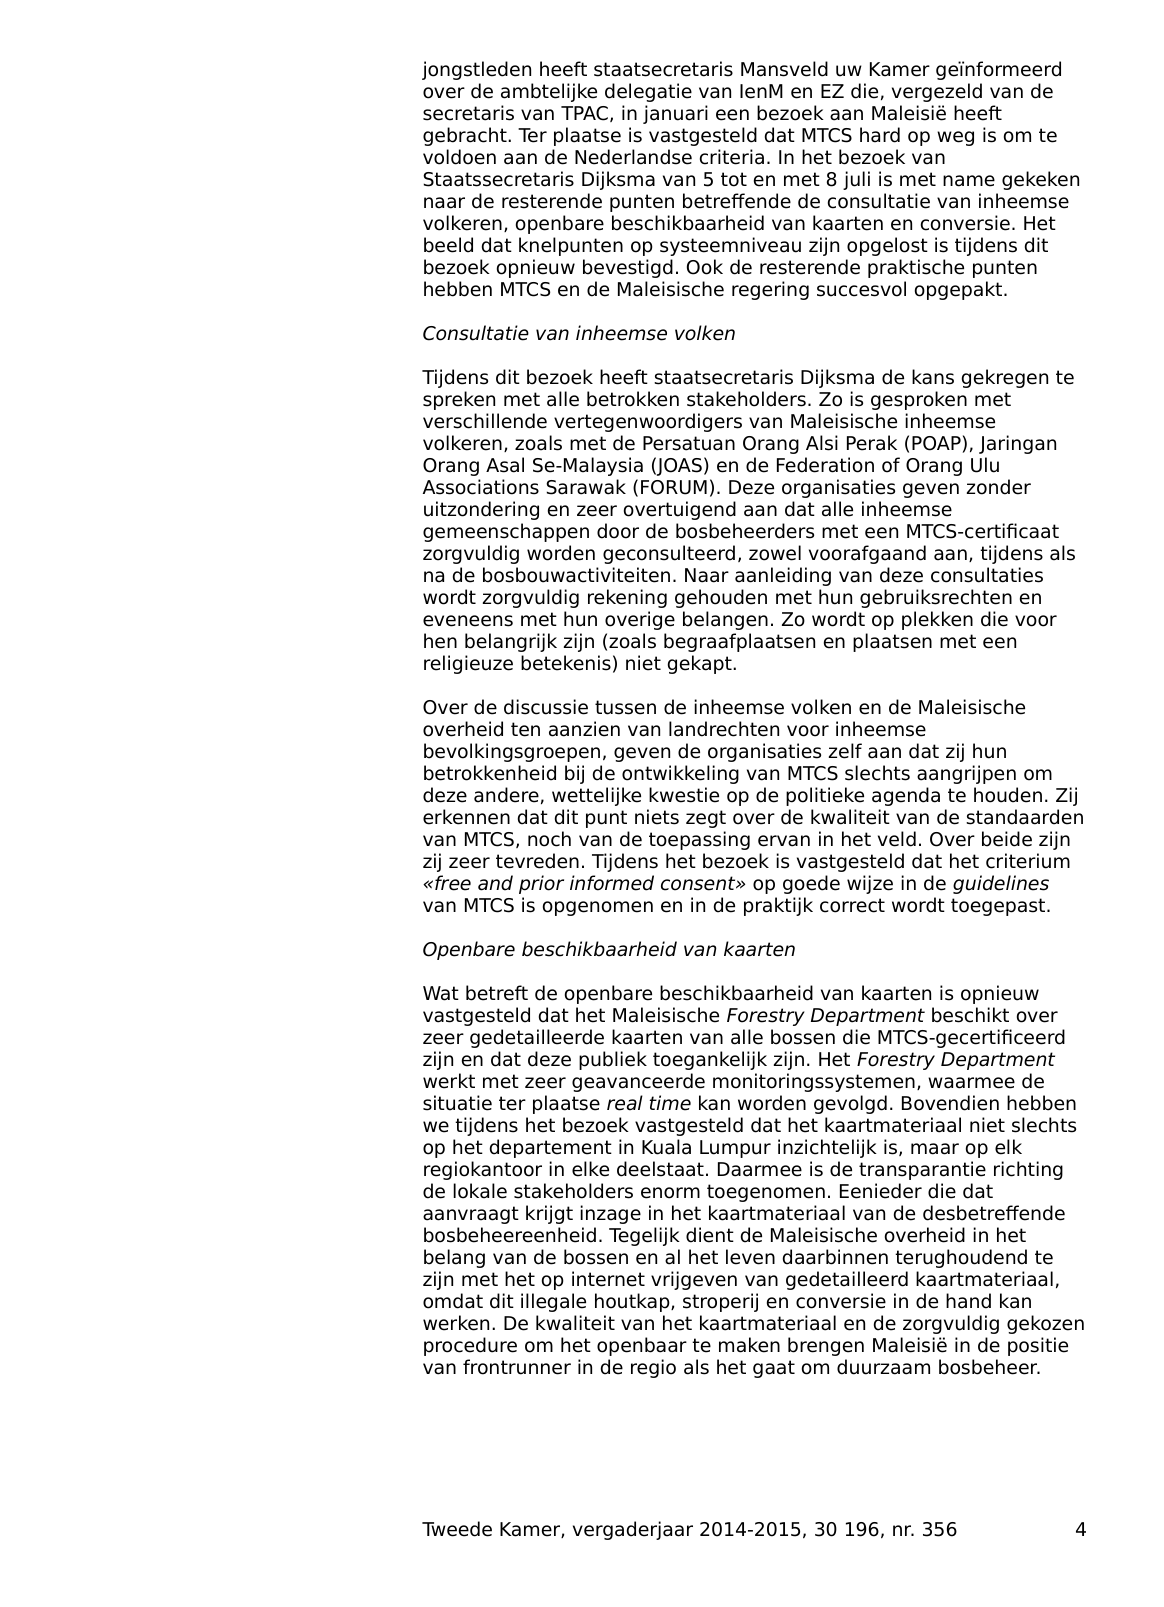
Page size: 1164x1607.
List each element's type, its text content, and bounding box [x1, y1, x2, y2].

subtitle Consultatie van inheemse volken [422, 323, 1087, 345]
subtitle Openbare beschikbaarheid van kaarten [422, 939, 1087, 961]
text Tijdens dit bezoek heeft staatsecretaris Dijksma de kans gekregen te spreken met alle betrokken stakeholders. Zo is gesproken met verschillende vertegenwoordigers van Maleisische inheemse volkeren, zoals met de Persatuan Orang Alsi Perak (POAP), Jaringan Orang Asal Se-Malaysia (JOAS) en de Federation of Orang Ulu Associations Sarawak (FORUM). Deze organisaties geven zonder uitzondering en zeer overtuigend aan dat alle inheemse gemeenschappen door de bosbeheerders met een MTCS-certificaat zorgvuldig worden geconsulteerd, zowel voorafgaand aan, tijdens als na de bosbouwactiviteiten. Naar aanleiding van deze consultaties wordt zorgvuldig rekening gehouden met hun gebruiksrechten en eveneens met hun overige belangen. Zo wordt op plekken die voor hen belangrijk zijn (zoals begraafplaatsen en plaatsen met een religieuze betekenis) niet gekapt. [422, 367, 1087, 675]
text Over de discussie tussen de inheemse volken en de Maleisische overheid ten aanzien van landrechten voor inheemse bevolkingsgroepen, geven de organisaties zelf aan dat zij hun betrokkenheid bij de ontwikkeling van MTCS slechts aangrijpen om deze andere, wettelijke kwestie op de politieke agenda te houden. Zij erkennen dat dit punt niets zegt over de kwaliteit van de standaarden van MTCS, noch van de toepassing ervan in het veld. Over beide zijn zij zeer tevreden. Tijdens het bezoek is vastgesteld dat het criterium «free and prior informed consent» op goede wijze in de guidelines van MTCS is opgenomen en in de praktijk correct wordt toegepast. [422, 697, 1087, 917]
text Wat betreft de openbare beschikbaarheid van kaarten is opnieuw vastgesteld dat het Maleisische Forestry Department beschikt over zeer gedetailleerde kaarten van alle bossen die MTCS-gecertificeerd zijn en dat deze publiek toegankelijk zijn. Het Forestry Department werkt met zeer geavanceerde monitoringssystemen, waarmee de situatie ter plaatse real time kan worden gevolgd. Bovendien hebben we tijdens het bezoek vastgesteld dat het kaartmateriaal niet slechts op het departement in Kuala Lumpur inzichtelijk is, maar op elk regiokantoor in elke deelstaat. Daarmee is de transparantie richting de lokale stakeholders enorm toegenomen. Eenieder die dat aanvraagt krijgt inzage in het kaartmateriaal van de desbetreffende bosbeheereenheid. Tegelijk dient de Maleisische overheid in het belang van de bossen en al het leven daarbinnen terughoudend te zijn met het op internet vrijgeven van gedetailleerd kaartmateriaal, omdat dit illegale houtkap, stroperij en conversie in de hand kan werken. De kwaliteit van het kaartmateriaal en de zorgvuldig gekozen procedure om het openbaar te maken brengen Maleisië in de positie van frontrunner in de regio als het gaat om duurzaam bosbeheer. [422, 983, 1087, 1379]
text jongstleden heeft staatsecretaris Mansveld uw Kamer geïnformeerd over de ambtelijke delegatie van IenM en EZ die, vergezeld van de secretaris van TPAC, in januari een bezoek aan Maleisië heeft gebracht. Ter plaatse is vastgesteld dat MTCS hard op weg is om te voldoen aan de Nederlandse criteria. In het bezoek van Staatssecretaris Dijksma van 5 tot en met 8 juli is met name gekeken naar de resterende punten betreffende de consultatie van inheemse volkeren, openbare beschikbaarheid van kaarten en conversie. Het beeld dat knelpunten op systeemniveau zijn opgelost is tijdens dit bezoek opnieuw bevestigd. Ook de resterende praktische punten hebben MTCS en de Maleisische regering succesvol opgepakt. [422, 59, 1087, 301]
